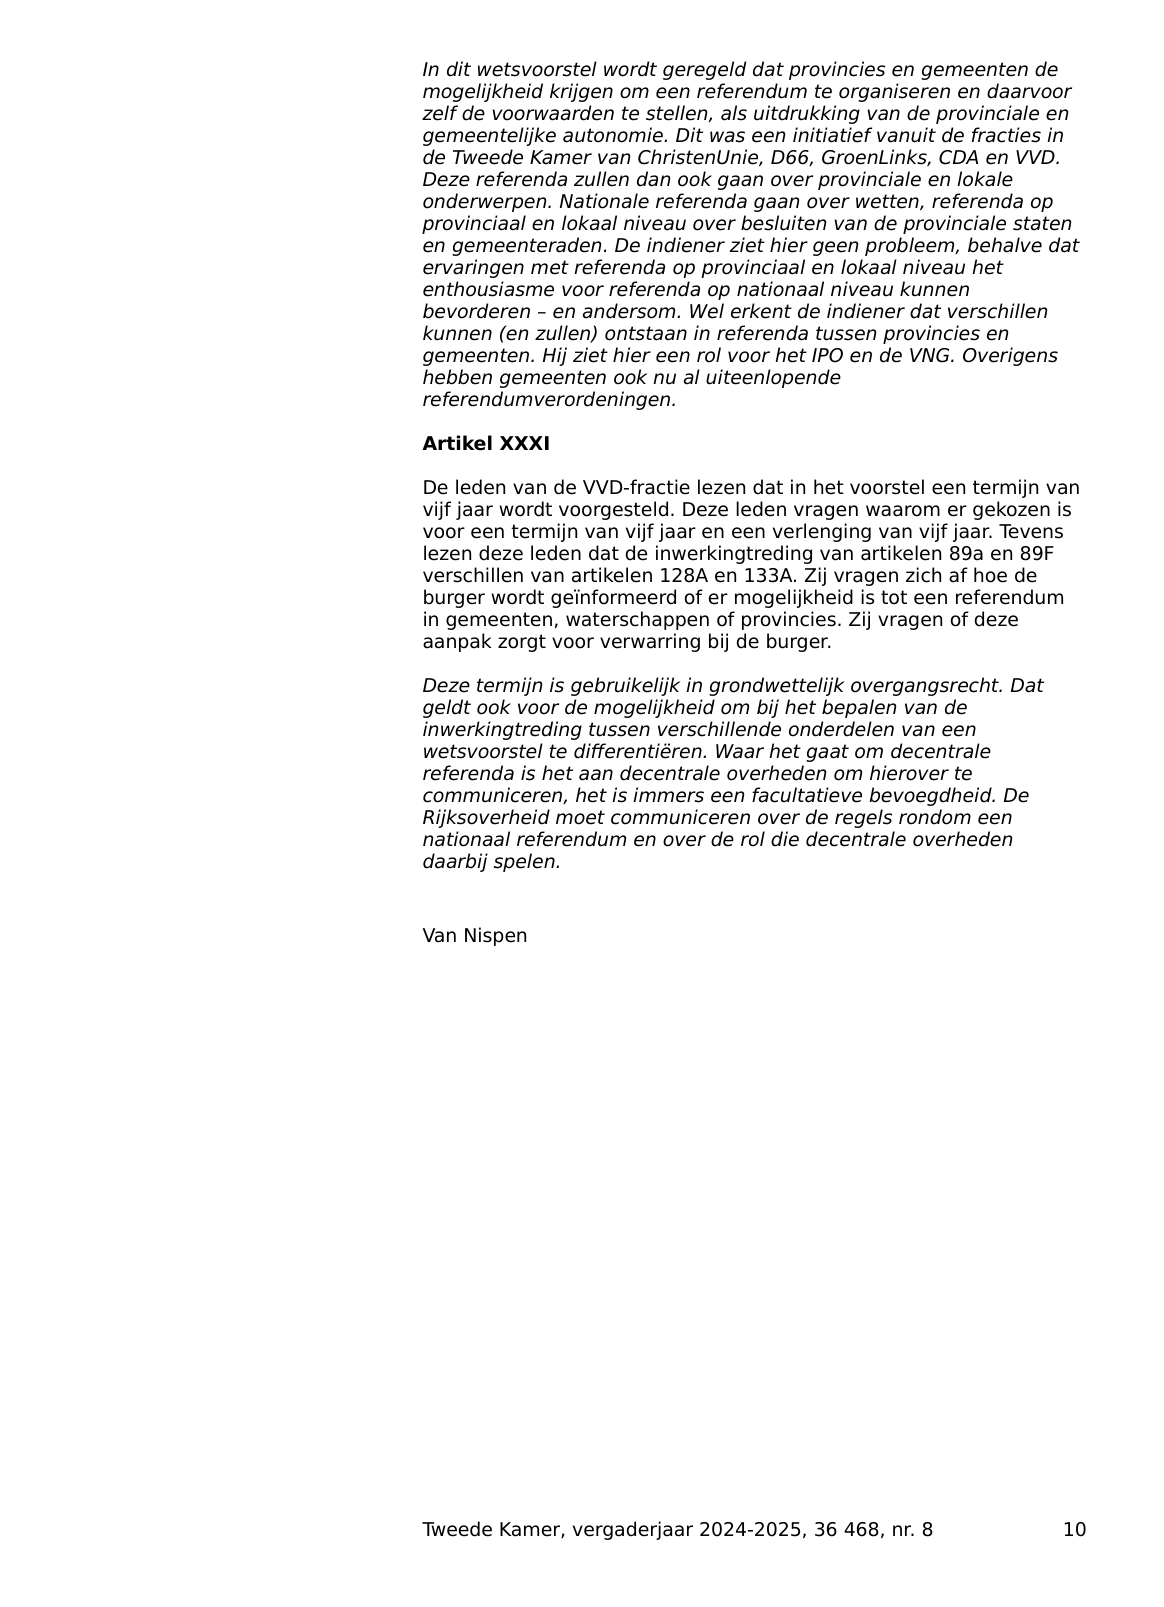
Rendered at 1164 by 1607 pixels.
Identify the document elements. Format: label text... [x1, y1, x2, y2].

text In dit wetsvoorstel wordt geregeld dat provincies en gemeenten de mogelijkheid krijgen om een referendum te organiseren en daarvoor zelf de voorwaarden te stellen, als uitdrukking van de provinciale en gemeentelijke autonomie. Dit was een initiatief vanuit de fracties in de Tweede Kamer van ChristenUnie, D66, GroenLinks, CDA en VVD. Deze referenda zullen dan ook gaan over provinciale en lokale onderwerpen. Nationale referenda gaan over wetten, referenda op provinciaal en lokaal niveau over besluiten van de provinciale staten en gemeenteraden. De indiener ziet hier geen probleem, behalve dat ervaringen met referenda op provinciaal en lokaal niveau het enthousiasme voor referenda op nationaal niveau kunnen bevorderen – en andersom. Wel erkent de indiener dat verschillen kunnen (en zullen) ontstaan in referenda tussen provincies en gemeenten. Hij ziet hier een rol voor het IPO en de VNG. Overigens hebben gemeenten ook nu al uiteenlopende referendumverordeningen. [422, 59, 1087, 411]
text Van Nispen [422, 903, 1087, 947]
text De leden van de VVD-fractie lezen dat in het voorstel een termijn van vijf jaar wordt voorgesteld. Deze leden vragen waarom er gekozen is voor een termijn van vijf jaar en een verlenging van vijf jaar. Tevens lezen deze leden dat de inwerkingtreding van artikelen 89a en 89F verschillen van artikelen 128A en 133A. Zij vragen zich af hoe de burger wordt geïnformeerd of er mogelijkheid is tot een referendum in gemeenten, waterschappen of provincies. Zij vragen of deze aanpak zorgt voor verwarring bij de burger. [422, 477, 1087, 653]
subtitle Artikel XXXI [422, 433, 1087, 455]
text Deze termijn is gebruikelijk in grondwettelijk overgangsrecht. Dat geldt ook voor de mogelijkheid om bij het bepalen van de inwerkingtreding tussen verschillende onderdelen van een wetsvoorstel te differentiëren. Waar het gaat om decentrale referenda is het aan decentrale overheden om hierover te communiceren, het is immers een facultatieve bevoegdheid. De Rijksoverheid moet communiceren over de regels rondom een nationaal referendum en over de rol die decentrale overheden daarbij spelen. [422, 675, 1087, 873]
